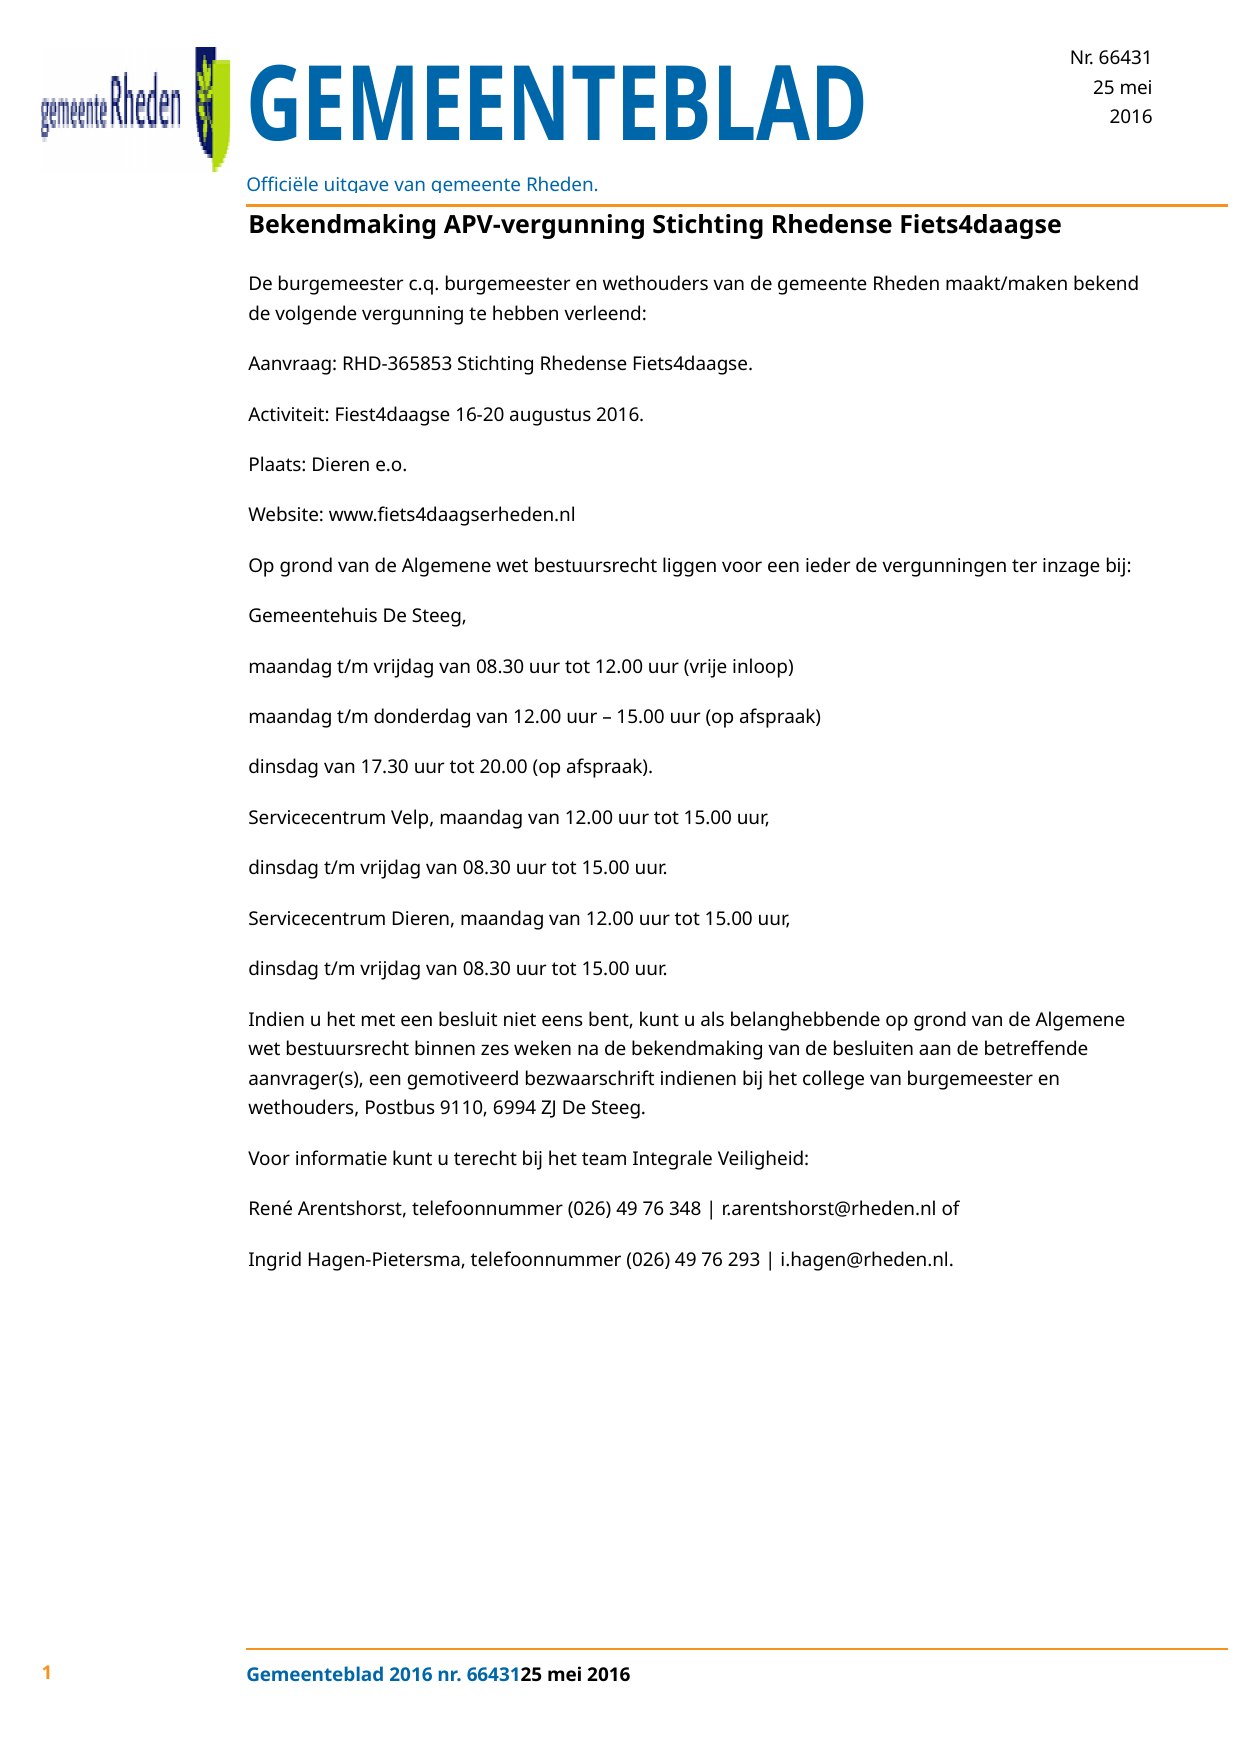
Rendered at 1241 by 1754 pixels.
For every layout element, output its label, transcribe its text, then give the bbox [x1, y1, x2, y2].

picture [41, 47, 231, 172]
text dinsdag t/m vrijdag van 08.30 uur tot 15.00 uur. [248, 955, 1152, 981]
text maandag t/m donderdag van 12.00 uur – 15.00 uur (op afspraak) [248, 703, 1152, 729]
text Servicecentrum Velp, maandag van 12.00 uur tot 15.00 uur, [248, 804, 1152, 830]
text Website: www.fiets4daagserheden.nl [248, 502, 1152, 527]
text Voor informatie kunt u terecht bij het team Integrale Veiligheid: [248, 1145, 1152, 1171]
text Activiteit: Fiest4daagse 16-20 augustus 2016. [248, 401, 1152, 426]
text De burgemeester c.q. burgemeester en wethouders van de gemeente Rheden maakt/maken bekend de volgende vergunning te hebben verleend: [248, 270, 1152, 326]
text Indien u het met een besluit niet eens bent, kunt u als belanghebbende op grond van de Algemene wet bestuursrecht binnen zes weken na de bekendmaking van de besluiten aan de betreffende aanvrager(s), een gemotiveerd bezwaarschrift indienen bij het college van burgemeester en wethouders, Postbus 9110, 6994 ZJ De Steeg. [248, 1006, 1152, 1120]
text Gemeentehuis De Steeg, [248, 602, 1152, 628]
text Aanvraag: RHD-365853 Stichting Rhedense Fiets4daagse. [248, 350, 1152, 376]
text dinsdag van 17.30 uur tot 20.00 (op afspraak). [248, 754, 1152, 779]
text Op grond van de Algemene wet bestuursrecht liggen voor een ieder de vergunningen ter inzage bij: [248, 552, 1152, 578]
text Ingrid Hagen-Pietersma, telefoonnummer (026) 49 76 293 | i.hagen@rheden.nl. [248, 1246, 1152, 1271]
text Plaats: Dieren e.o. [248, 451, 1152, 477]
text René Arentshorst, telefoonnummer (026) 49 76 348 | r.arentshorst@rheden.nl of [248, 1195, 1152, 1221]
text maandag t/m vrijdag van 08.30 uur tot 12.00 uur (vrije inloop) [248, 653, 1152, 678]
text dinsdag t/m vrijdag van 08.30 uur tot 15.00 uur. [248, 854, 1152, 880]
text Servicecentrum Dieren, maandag van 12.00 uur tot 15.00 uur, [248, 905, 1152, 931]
text Bekendmaking APV-vergunning Stichting Rhedense Fiets4daagse [248, 207, 1152, 241]
